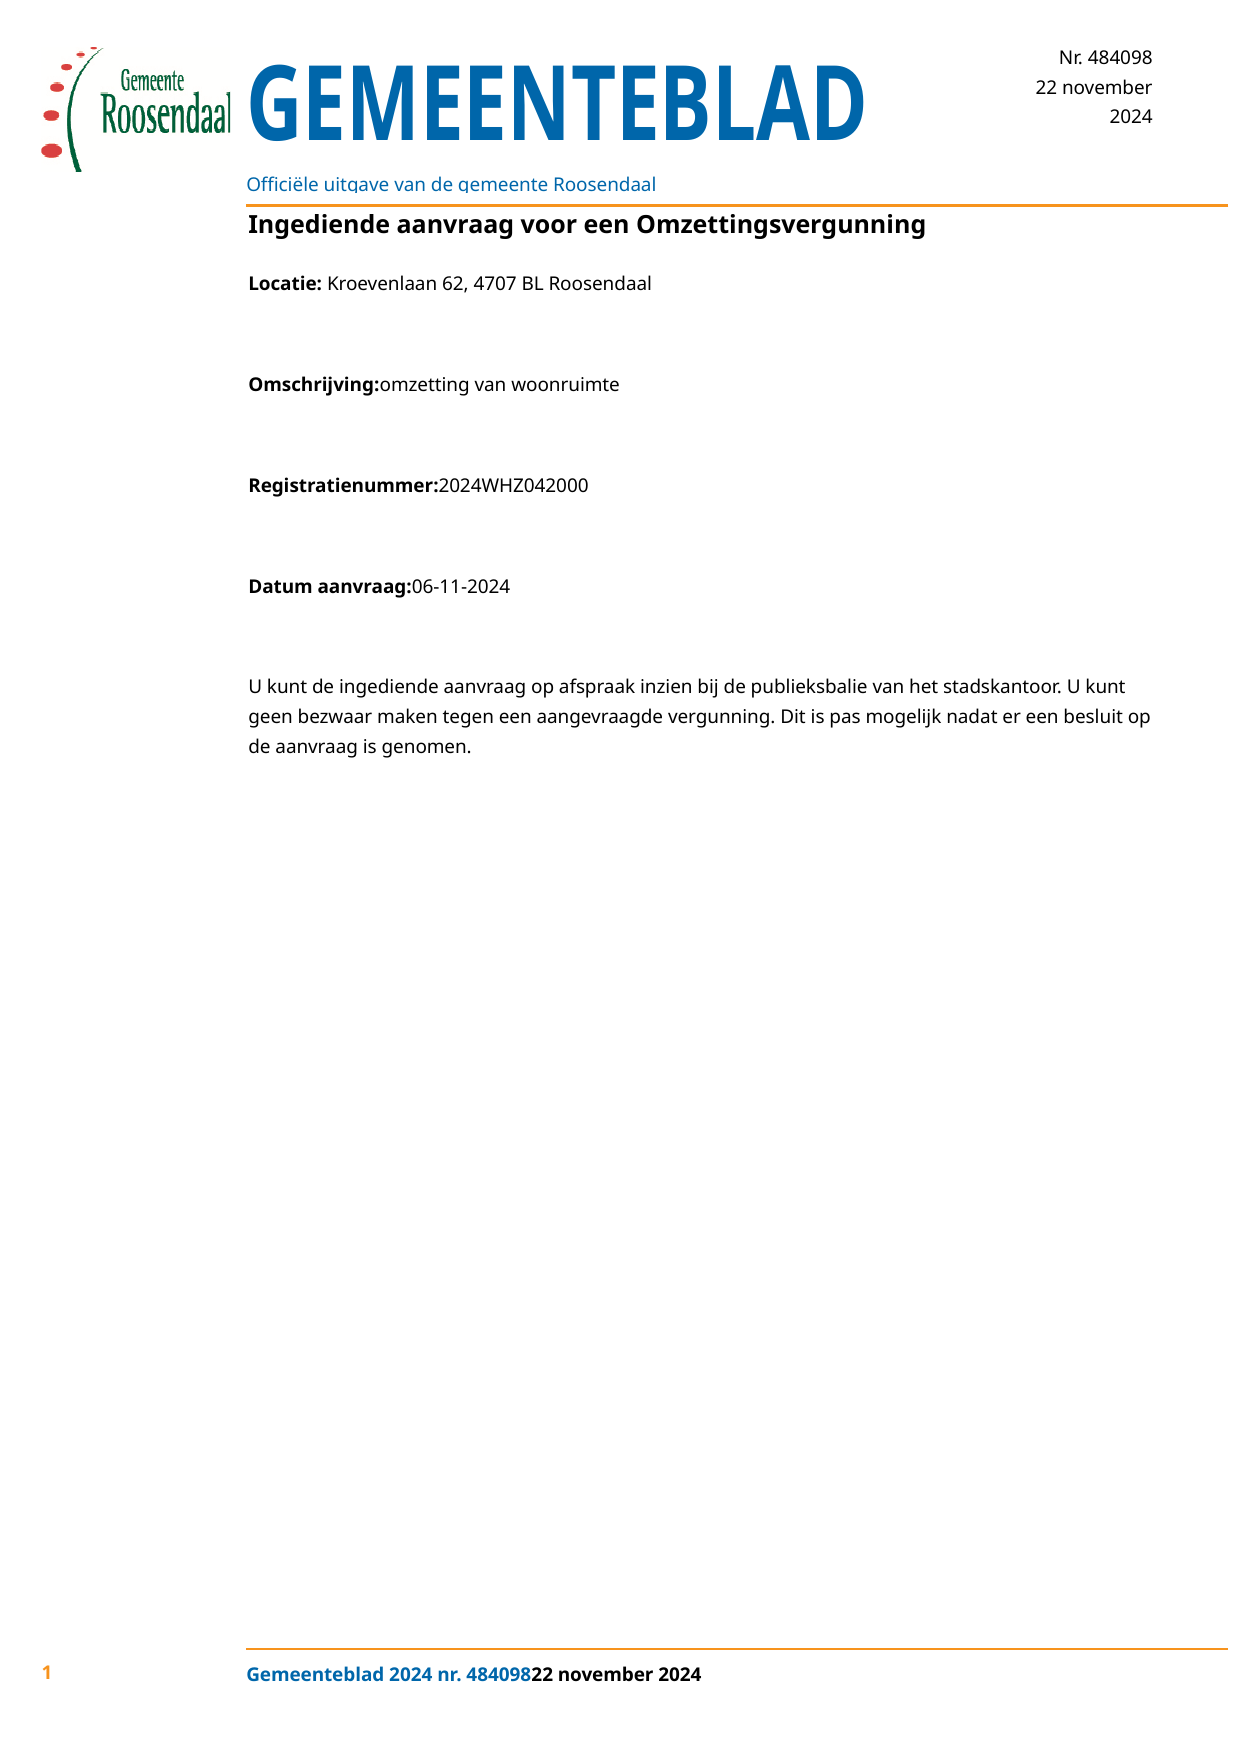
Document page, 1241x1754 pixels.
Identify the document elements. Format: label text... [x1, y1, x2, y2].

text Datum aanvraag:06-11-2024 [248, 573, 1152, 598]
text Registratienummer:2024WHZ042000 [248, 472, 1152, 498]
text Ingediende aanvraag voor een Omzettingsvergunning [248, 207, 1152, 241]
text U kunt de ingediende aanvraag op afspraak inzien bij de publieksbalie van het stadskantoor. U kunt geen bezwaar maken tegen een aangevraagde vergunning. Dit is pas mogelijk nadat er een besluit op de aanvraag is genomen. [248, 674, 1152, 758]
text Omschrijving:omzetting van woonruimte [248, 371, 1152, 397]
picture [41, 47, 231, 172]
text Locatie: Kroevenlaan 62, 4707 BL Roosendaal [248, 270, 1152, 296]
